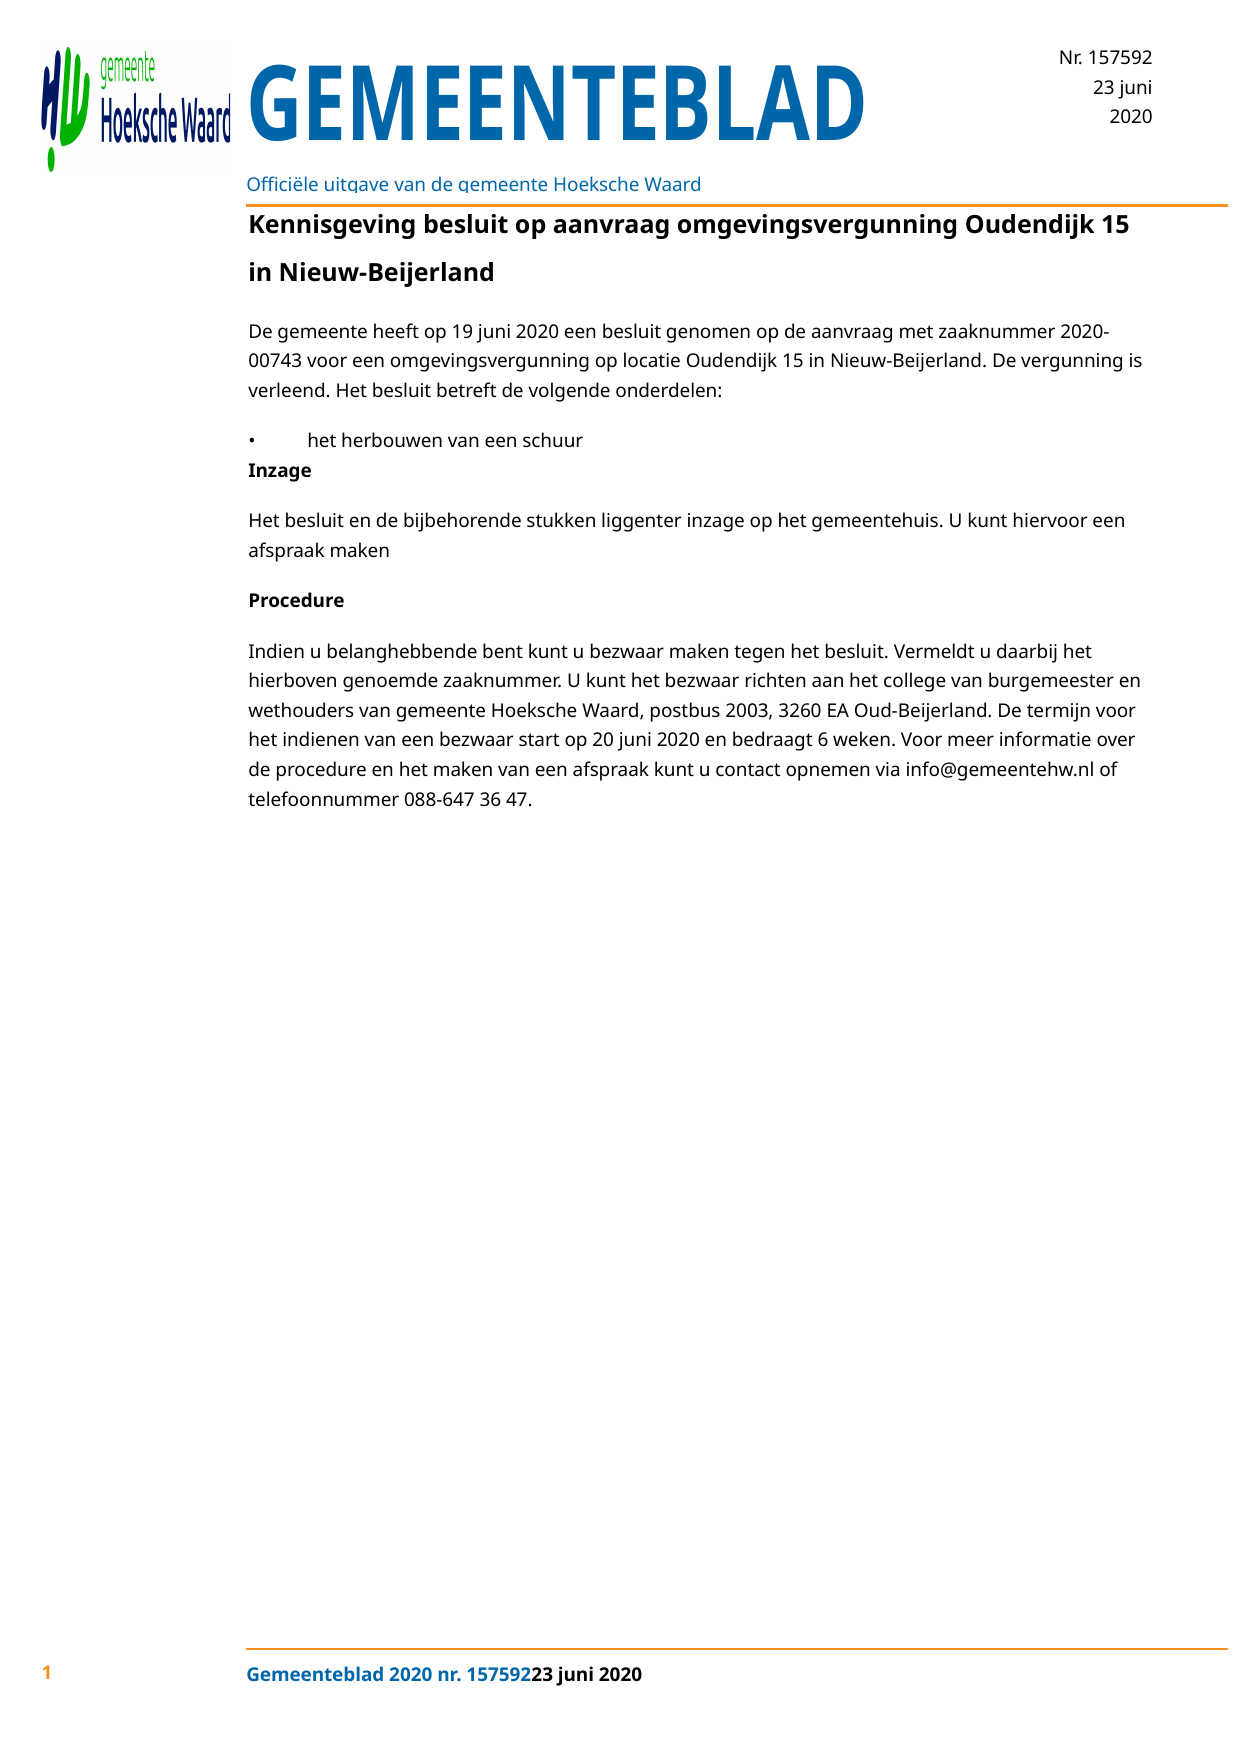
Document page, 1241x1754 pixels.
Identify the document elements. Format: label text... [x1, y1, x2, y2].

text Procedure [248, 587, 1152, 613]
text De gemeente heeft op 19 juni 2020 een besluit genomen op de aanvraag met zaaknummer 2020-00743 voor een omgevingsvergunning op locatie Oudendijk 15 in Nieuw-Beijerland. De vergunning is verleend. Het besluit betreft de volgende onderdelen: [248, 318, 1152, 403]
text Indien u belanghebbende bent kunt u bezwaar maken tegen het besluit. Vermeldt u daarbij het hierboven genoemde zaaknummer. U kunt het bezwaar richten aan het college van burgemeester en wethouders van gemeente Hoeksche Waard, postbus 2003, 3260 EA Oud-Beijerland. De termijn voor het indienen van een bezwaar start op 20 juni 2020 en bedraagt 6 weken. Voor meer informatie over de procedure en het maken van een afspraak kunt u contact opnemen via info@gemeentehw.nl of telefoonnummer 088-647 36 47. [248, 638, 1152, 812]
text Het besluit en de bijbehorende stukken liggenter inzage op het gemeentehuis. U kunt hiervoor een afspraak maken [248, 507, 1152, 563]
list het herbouwen van een schuur [248, 427, 1152, 453]
picture [41, 47, 231, 172]
text Kennisgeving besluit op aanvraag omgevingsvergunning Oudendijk 15 in Nieuw-Beijerland [248, 207, 1152, 288]
text Inzage [248, 457, 1152, 483]
